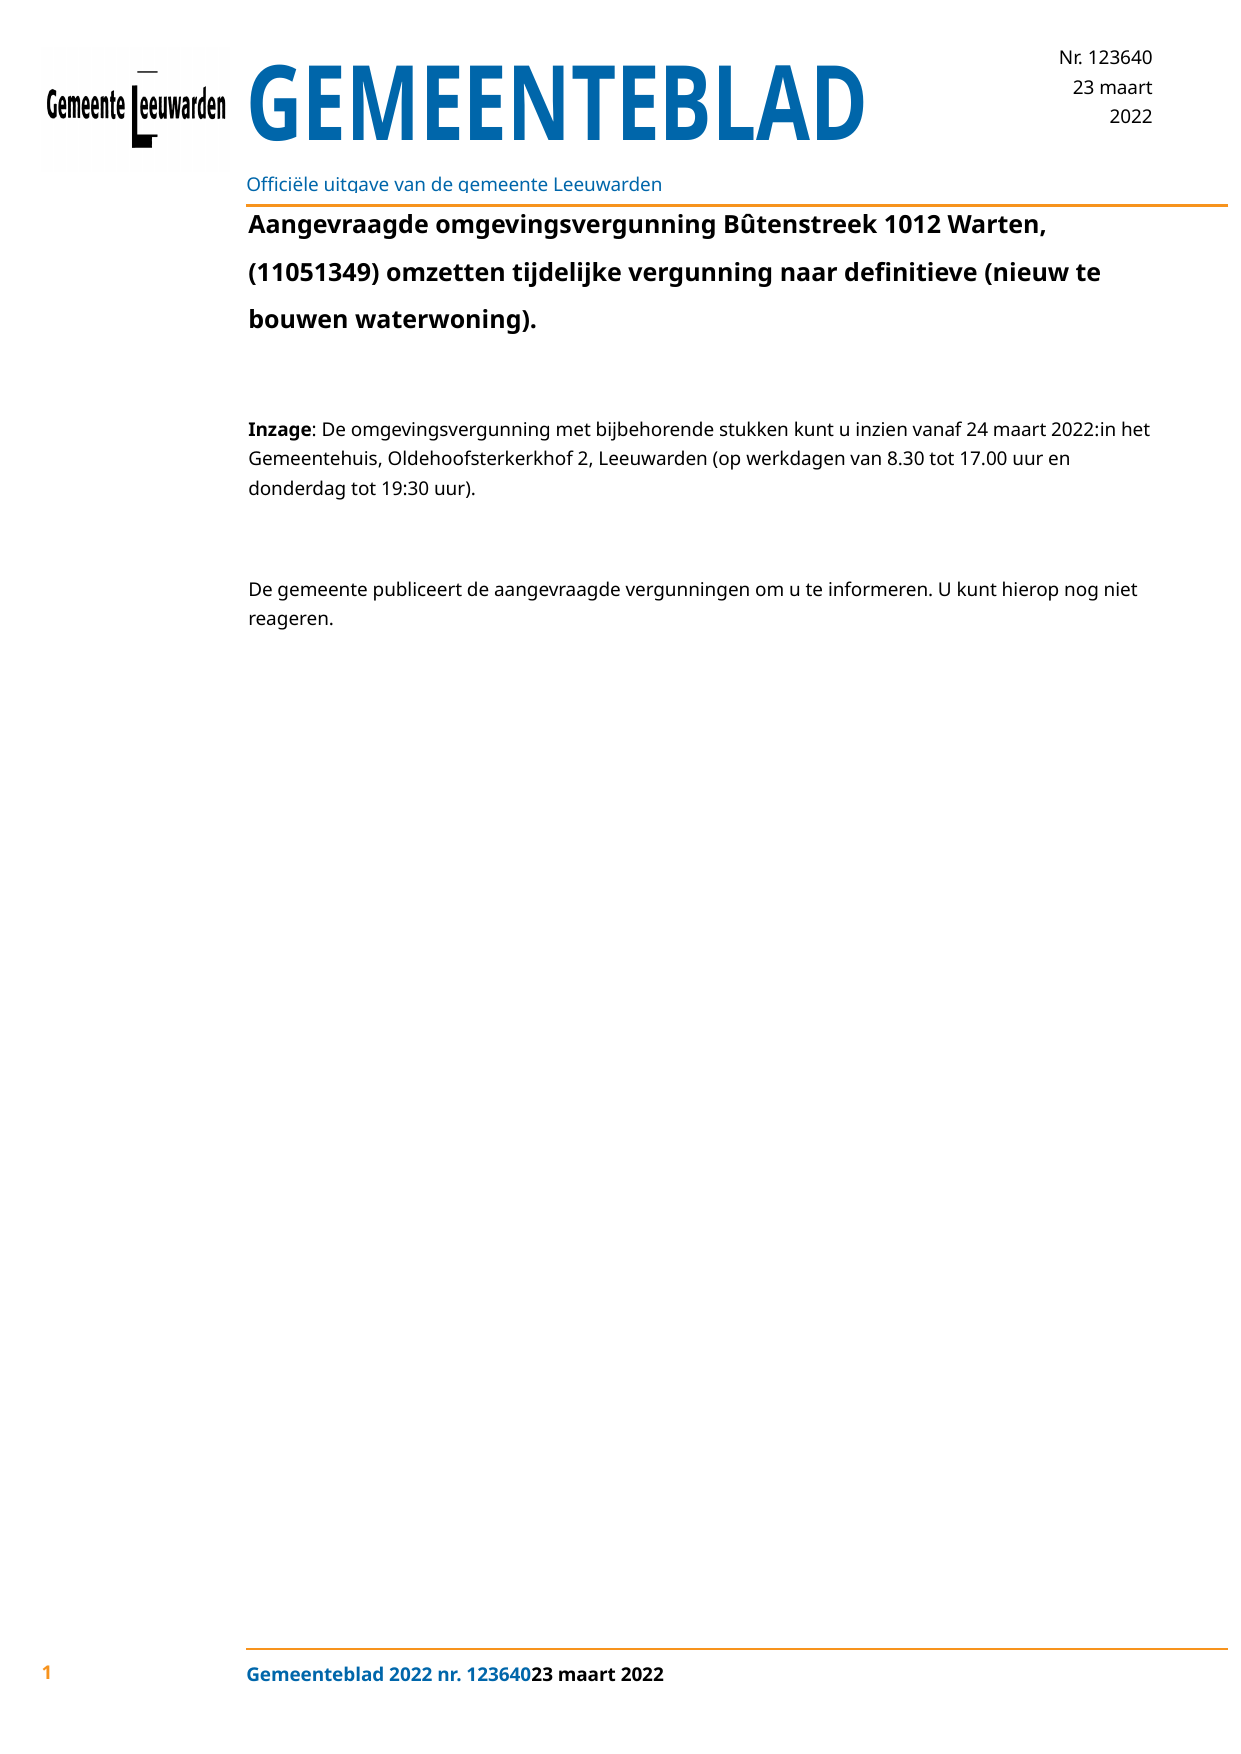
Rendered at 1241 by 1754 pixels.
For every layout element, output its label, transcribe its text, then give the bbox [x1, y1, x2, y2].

text Aangevraagde omgevingsvergunning Bûtenstreek 1012 Warten, (11051349) omzetten tijdelijke vergunning naar definitieve (nieuw te bouwen waterwoning). [248, 207, 1152, 336]
text De gemeente publiceert de aangevraagde vergunningen om u te informeren. U kunt hierop nog niet reageren. [248, 576, 1152, 631]
text Inzage: De omgevingsvergunning met bijbehorende stukken kunt u inzien vanaf 24 maart 2022:in het Gemeentehuis, Oldehoofsterkerkhof 2, Leeuwarden (op werkdagen van 8.30 tot 17.00 uur en donderdag tot 19:30 uur). [248, 416, 1152, 501]
picture [41, 47, 231, 172]
